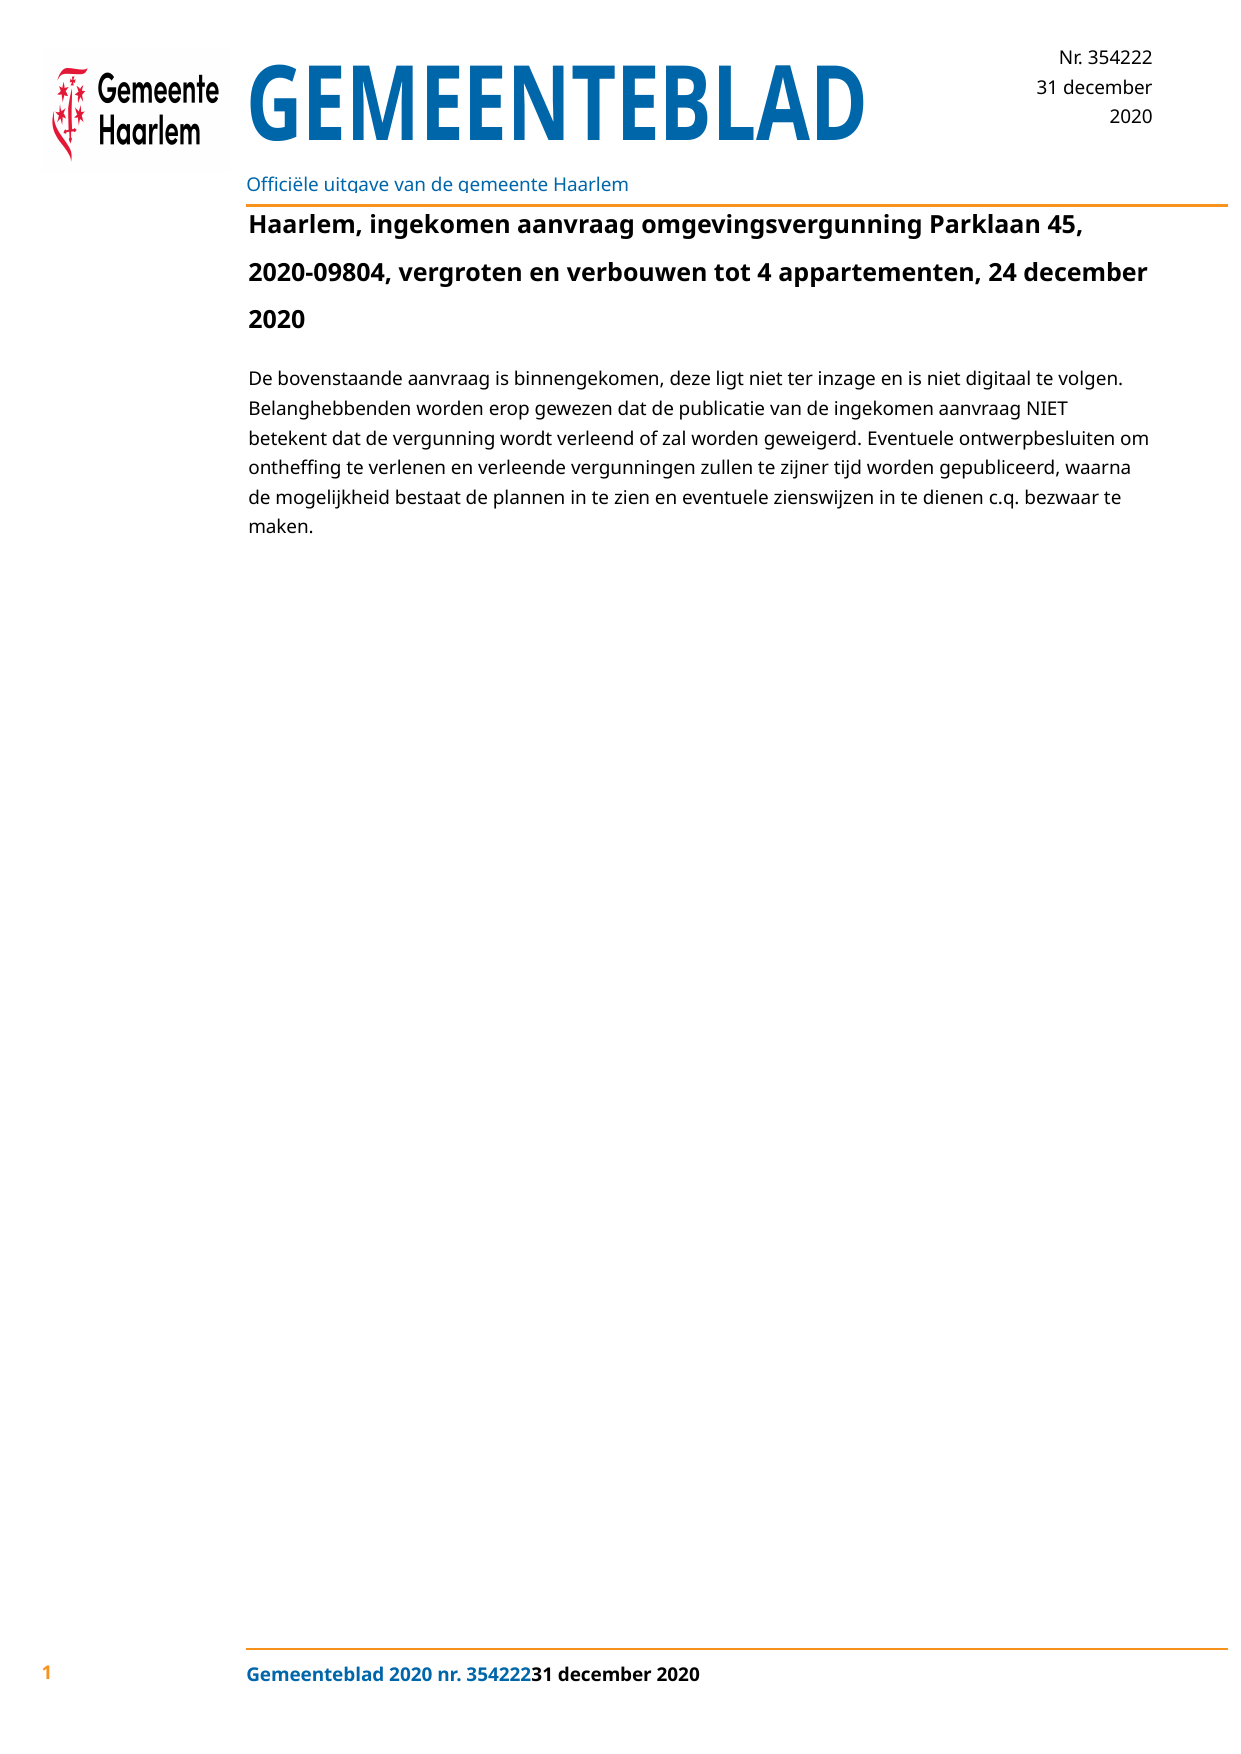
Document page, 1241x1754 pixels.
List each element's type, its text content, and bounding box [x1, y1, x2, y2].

picture [41, 47, 231, 172]
text De bovenstaande aanvraag is binnengekomen, deze ligt niet ter inzage en is niet digitaal te volgen. Belanghebbenden worden erop gewezen dat de publicatie van de ingekomen aanvraag NIET betekent dat de vergunning wordt verleend of zal worden geweigerd. Eventuele ontwerpbesluiten om ontheffing te verlenen en verleende vergunningen zullen te zijner tijd worden gepubliceerd, waarna de mogelijkheid bestaat de plannen in te zien en eventuele zienswijzen in te dienen c.q. bezwaar te maken. [248, 366, 1152, 539]
text Haarlem, ingekomen aanvraag omgevingsvergunning Parklaan 45, 2020-09804, vergroten en verbouwen tot 4 appartementen, 24 december 2020 [248, 207, 1152, 336]
